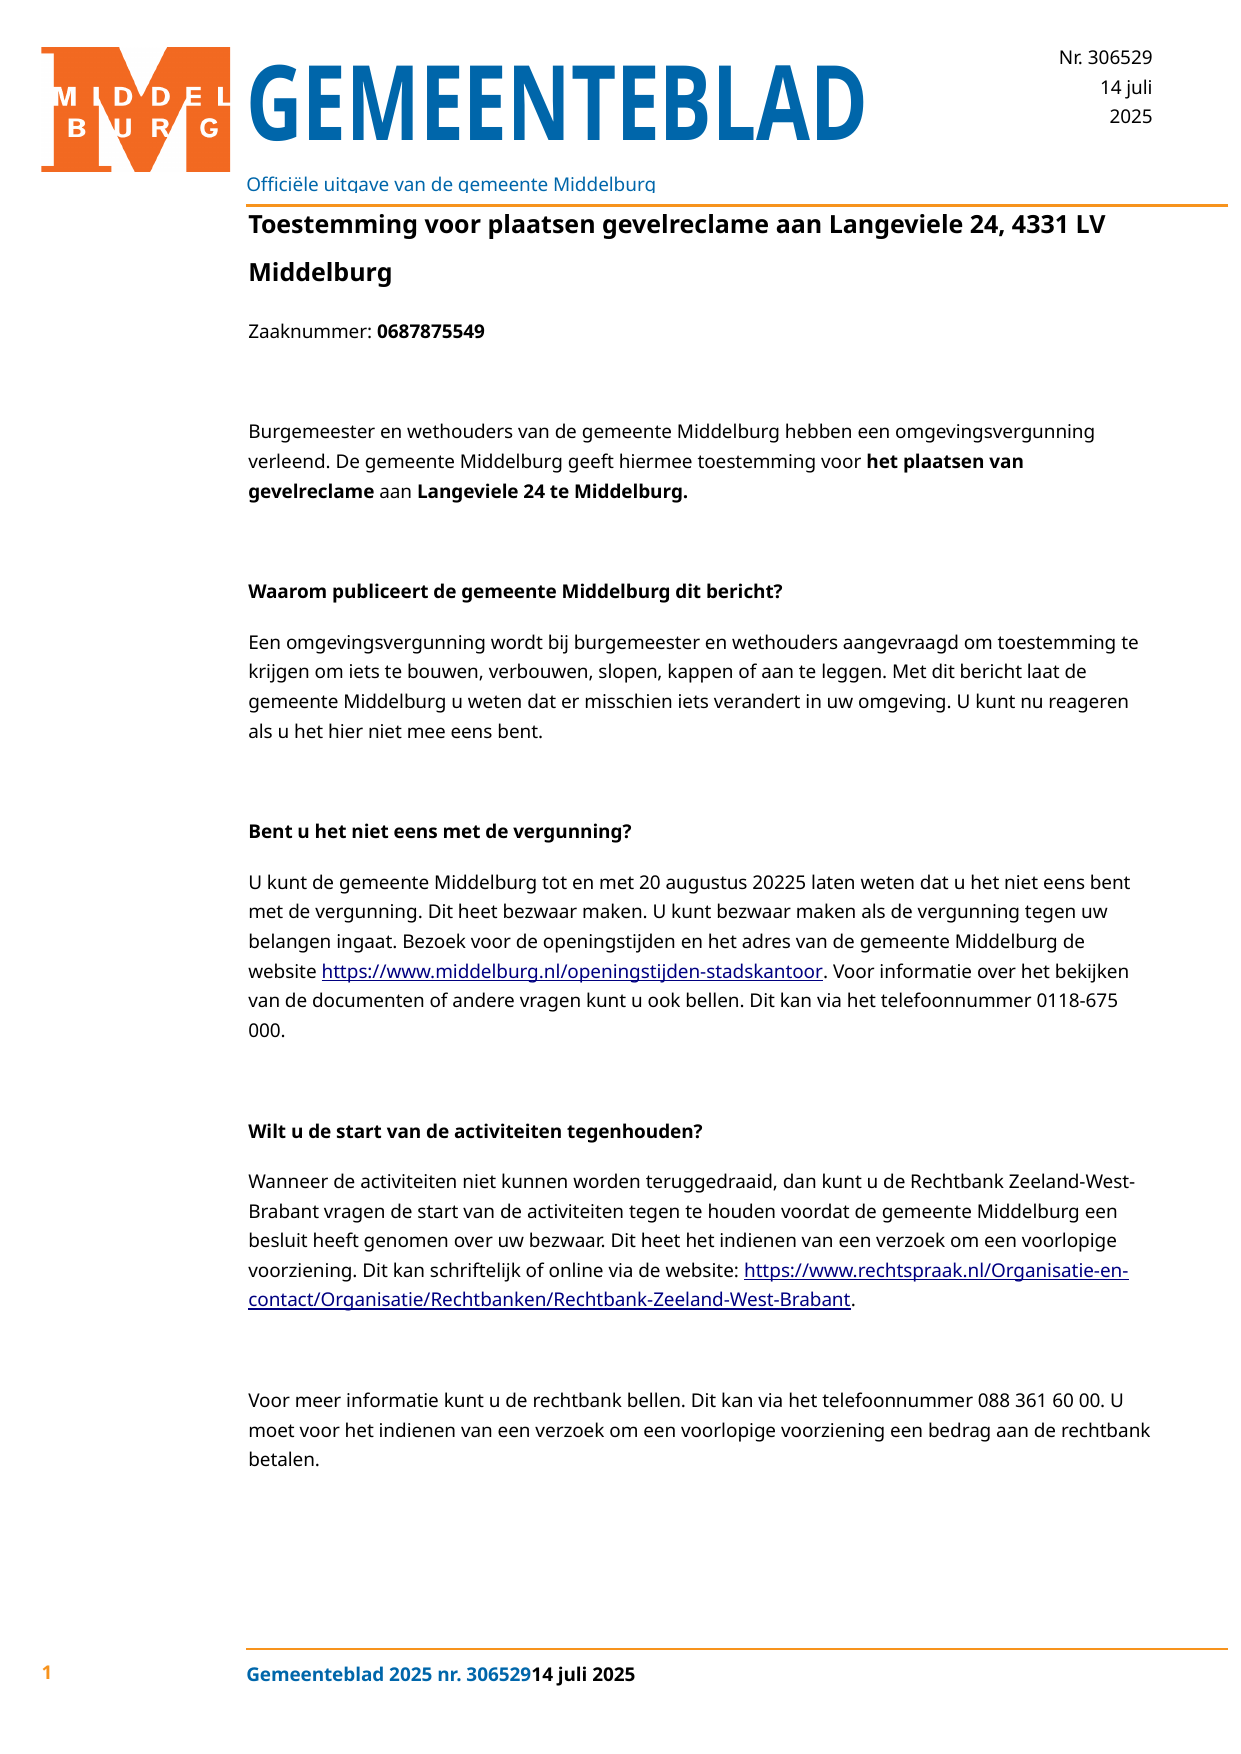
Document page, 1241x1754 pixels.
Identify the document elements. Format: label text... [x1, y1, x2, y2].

text Burgemeester en wethouders van de gemeente Middelburg hebben een omgevingsvergunning verleend. De gemeente Middelburg geeft hiermee toestemming voor het plaatsen van gevelreclame aan Langeviele 24 te Middelburg. [248, 419, 1152, 504]
text U kunt de gemeente Middelburg tot en met 20 augustus 20225 laten weten dat u het niet eens bent met de vergunning. Dit heet bezwaar maken. U kunt bezwaar maken als de vergunning tegen uw belangen ingaat. Bezoek voor de openingstijden en het adres van de gemeente Middelburg de website https://www.middelburg.nl/openingstijden-stadskantoor. Voor informatie over het bekijken van de documenten of andere vragen kunt u ook bellen. Dit kan via het telefoonnummer 0118-675 000. [248, 869, 1152, 1043]
picture [41, 47, 231, 172]
text Wanneer de activiteiten niet kunnen worden teruggedraaid, dan kunt u de Rechtbank Zeeland-West-Brabant vragen de start van de activiteiten tegen te houden voordat de gemeente Middelburg een besluit heeft genomen over uw bezwaar. Dit heet het indienen van een verzoek om een voorlopige voorziening. Dit kan schriftelijk of online via de website: https://www.rechtspraak.nl/Organisatie-en-contact/Organisatie/Rechtbanken/Rechtbank-Zeeland-West-Brabant. [248, 1168, 1152, 1312]
text Wilt u de start van de activiteiten tegenhouden? [248, 1118, 1152, 1144]
text Waarom publiceert de gemeente Middelburg dit bericht? [248, 579, 1152, 604]
text Voor meer informatie kunt u de rechtbank bellen. Dit kan via het telefoonnummer 088 361 60 00. U moet voor het indienen van een verzoek om een voorlopige voorziening een bedrag aan de rechtbank betalen. [248, 1387, 1152, 1472]
text Toestemming voor plaatsen gevelreclame aan Langeviele 24, 4331 LV Middelburg [248, 207, 1152, 288]
text Een omgevingsvergunning wordt bij burgemeester en wethouders aangevraagd om toestemming te krijgen om iets te bouwen, verbouwen, slopen, kappen of aan te leggen. Met dit bericht laat de gemeente Middelburg u weten dat er misschien iets verandert in uw omgeving. U kunt nu reageren als u het hier niet mee eens bent. [248, 629, 1152, 744]
text Bent u het niet eens met de vergunning? [248, 819, 1152, 844]
text Zaaknummer: 0687875549 [248, 318, 1152, 344]
